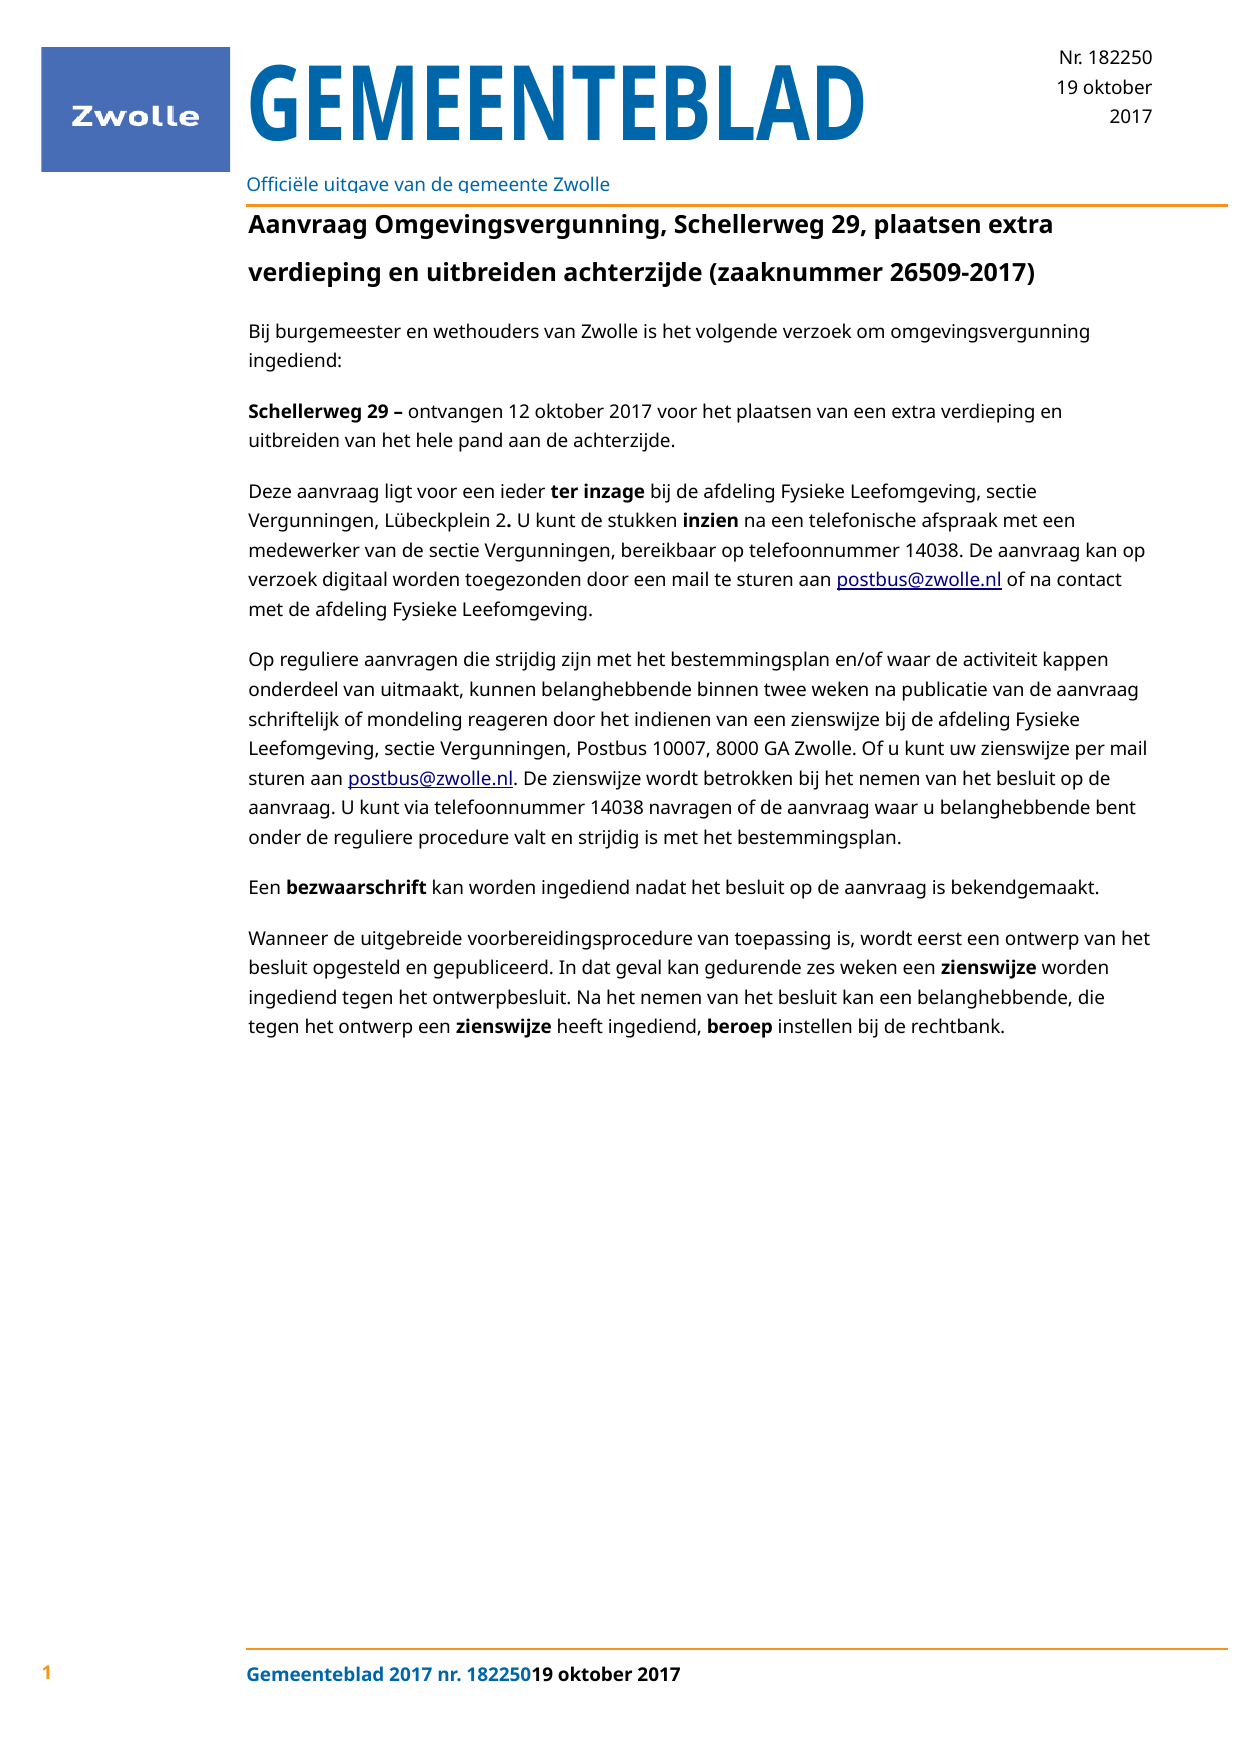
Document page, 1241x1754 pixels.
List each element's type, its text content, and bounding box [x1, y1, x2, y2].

picture [41, 47, 231, 172]
text Op reguliere aanvragen die strijdig zijn met het bestemmingsplan en/of waar de activiteit kappen onderdeel van uitmaakt, kunnen belanghebbende binnen twee weken na publicatie van de aanvraag schriftelijk of mondeling reageren door het indienen van een zienswijze bij de afdeling Fysieke Leefomgeving, sectie Vergunningen, Postbus 10007, 8000 GA Zwolle. Of u kunt uw zienswijze per mail sturen aan postbus@zwolle.nl. De zienswijze wordt betrokken bij het nemen van het besluit op de aanvraag. U kunt via telefoonnummer 14038 navragen of de aanvraag waar u belanghebbende bent onder de reguliere procedure valt en strijdig is met het bestemmingsplan. [248, 647, 1152, 850]
text Schellerweg 29 – ontvangen 12 oktober 2017 voor het plaatsen van een extra verdieping en uitbreiden van het hele pand aan de achterzijde. [248, 398, 1152, 453]
text Wanneer de uitgebreide voorbereidingsprocedure van toepassing is, wordt eerst een ontwerp van het besluit opgesteld en gepubliceerd. In dat geval kan gedurende zes weken een zienswijze worden ingediend tegen het ontwerpbesluit. Na het nemen van het besluit kan een belanghebbende, die tegen het ontwerp een zienswijze heeft ingediend, beroep instellen bij de rechtbank. [248, 925, 1152, 1039]
text Deze aanvraag ligt voor een ieder ter inzage bij de afdeling Fysieke Leefomgeving, sectie Vergunningen, Lübeckplein 2. U kunt de stukken inzien na een telefonische afspraak met een medewerker van de sectie Vergunningen, bereikbaar op telefoonnummer 14038. De aanvraag kan op verzoek digitaal worden toegezonden door een mail te sturen aan postbus@zwolle.nl of na contact met de afdeling Fysieke Leefomgeving. [248, 478, 1152, 622]
text Bij burgemeester en wethouders van Zwolle is het volgende verzoek om omgevingsvergunning ingediend: [248, 318, 1152, 373]
text Een bezwaarschrift kan worden ingediend nadat het besluit op de aanvraag is bekendgemaakt. [248, 874, 1152, 900]
text Aanvraag Omgevingsvergunning, Schellerweg 29, plaatsen extra verdieping en uitbreiden achterzijde (zaaknummer 26509-2017) [248, 207, 1152, 288]
